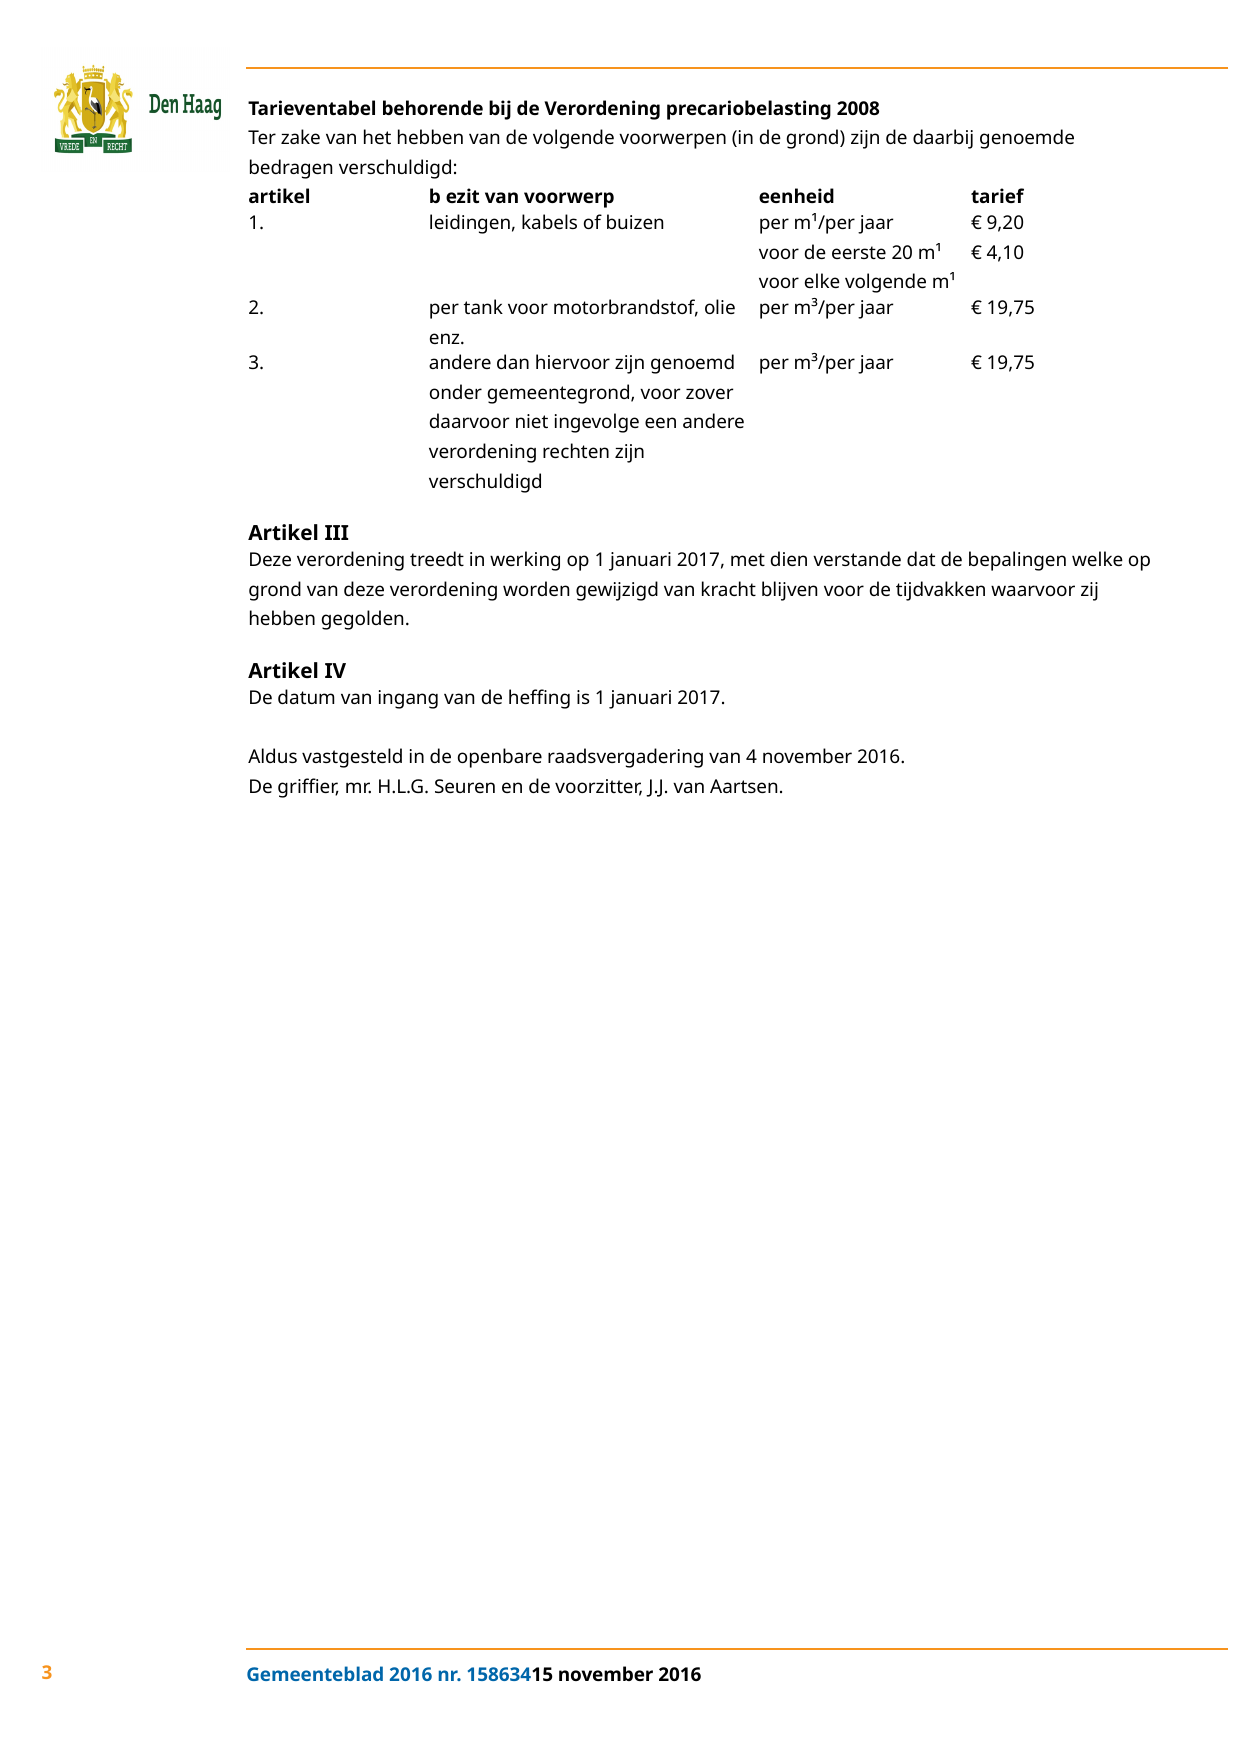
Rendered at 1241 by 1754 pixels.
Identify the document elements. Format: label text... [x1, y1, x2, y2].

text Artikel III [248, 518, 1152, 546]
text De griffier, mr. H.L.G. Seuren en de voorzitter, J.J. van Aartsen. [248, 773, 1152, 799]
table_cell € 19,75 [971, 350, 1152, 494]
table_cell per tank voor motorbrandstof, olie enz. [429, 294, 759, 349]
table_cell 1. [248, 209, 429, 294]
text Tarieventabel behorende bij de Verordening precariobelasting 2008 [248, 95, 1152, 121]
table_header artikel [248, 184, 429, 209]
table_cell andere dan hiervoor zijn genoemd onder gemeentegrond, voor zover daarvoor niet ingevolge een andere verordening rechten zijn verschuldigd [429, 350, 759, 494]
table_header eenheid [759, 184, 971, 209]
table_cell 2. [248, 294, 429, 349]
table_cell 3. [248, 350, 429, 494]
text Ter zake van het hebben van de volgende voorwerpen (in de grond) zijn de daarbij genoemde bedragen verschuldigd: [248, 124, 1152, 180]
table_cell € 9,20 € 4,10 [971, 209, 1152, 294]
table_cell per m¹/per jaar voor de eerste 20 m¹ voor elke volgende m¹ [759, 209, 971, 294]
table_header b ezit van voorwerp [429, 184, 759, 209]
table_cell leidingen, kabels of buizen [429, 209, 759, 294]
table_cell per m³/per jaar [759, 294, 971, 349]
text Artikel IV [248, 656, 1152, 684]
text De datum van ingang van de heffing is 1 januari 2017. [248, 684, 1152, 710]
text Deze verordening treedt in werking op 1 januari 2017, met dien verstande dat de bepalingen welke op grond van deze verordening worden gewijzigd van kracht blijven voor de tijdvakken waarvoor zij hebben gegolden. [248, 546, 1152, 631]
table_header tarief [971, 184, 1152, 209]
table_cell € 19,75 [971, 294, 1152, 349]
picture [41, 47, 231, 172]
text Aldus vastgesteld in de openbare raadsvergadering van 4 november 2016. [248, 743, 1152, 769]
table_cell per m³/per jaar [759, 350, 971, 494]
